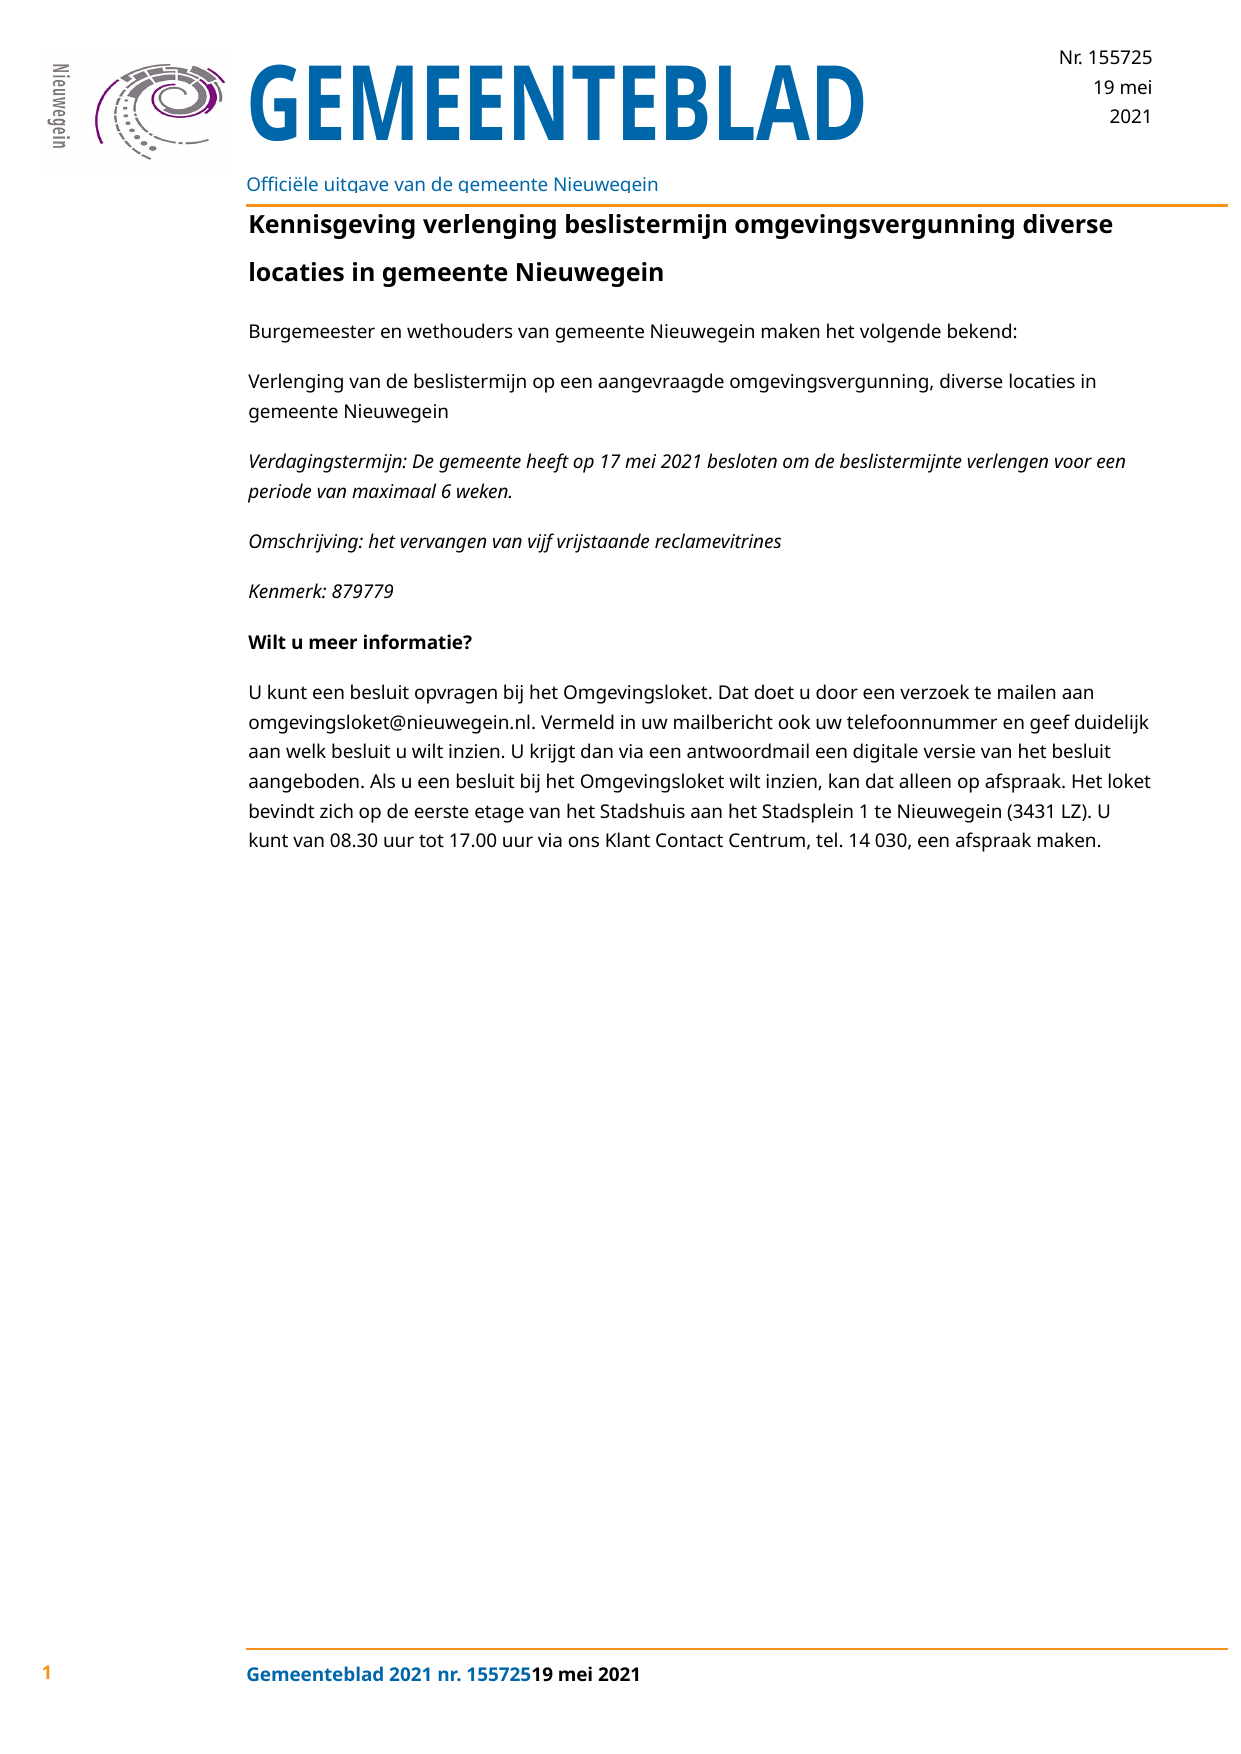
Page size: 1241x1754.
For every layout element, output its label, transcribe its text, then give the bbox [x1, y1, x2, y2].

text Verlenging van de beslistermijn op een aangevraagde omgevingsvergunning, diverse locaties in gemeente Nieuwegein [248, 368, 1152, 424]
text Wilt u meer informatie? [248, 629, 1152, 655]
text Kennisgeving verlenging beslistermijn omgevingsvergunning diverse locaties in gemeente Nieuwegein [248, 207, 1152, 288]
text Kenmerk: 879779 [248, 579, 1152, 604]
picture [41, 47, 231, 172]
text U kunt een besluit opvragen bij het Omgevingsloket. Dat doet u door een verzoek te mailen aan omgevingsloket@nieuwegein.nl. Vermeld in uw mailbericht ook uw telefoonnummer en geef duidelijk aan welk besluit u wilt inzien. U krijgt dan via een antwoordmail een digitale versie van het besluit aangeboden. Als u een besluit bij het Omgevingsloket wilt inzien, kan dat alleen op afspraak. Het loket bevindt zich op de eerste etage van het Stadshuis aan het Stadsplein 1 te Nieuwegein (3431 LZ). U kunt van 08.30 uur tot 17.00 uur via ons Klant Contact Centrum, tel. 14 030, een afspraak maken. [248, 679, 1152, 853]
text Omschrijving: het vervangen van vijf vrijstaande reclamevitrines [248, 528, 1152, 554]
text Burgemeester en wethouders van gemeente Nieuwegein maken het volgende bekend: [248, 318, 1152, 344]
text Verdagingstermijn: De gemeente heeft op 17 mei 2021 besloten om de beslistermijnte verlengen voor een periode van maximaal 6 weken. [248, 448, 1152, 504]
